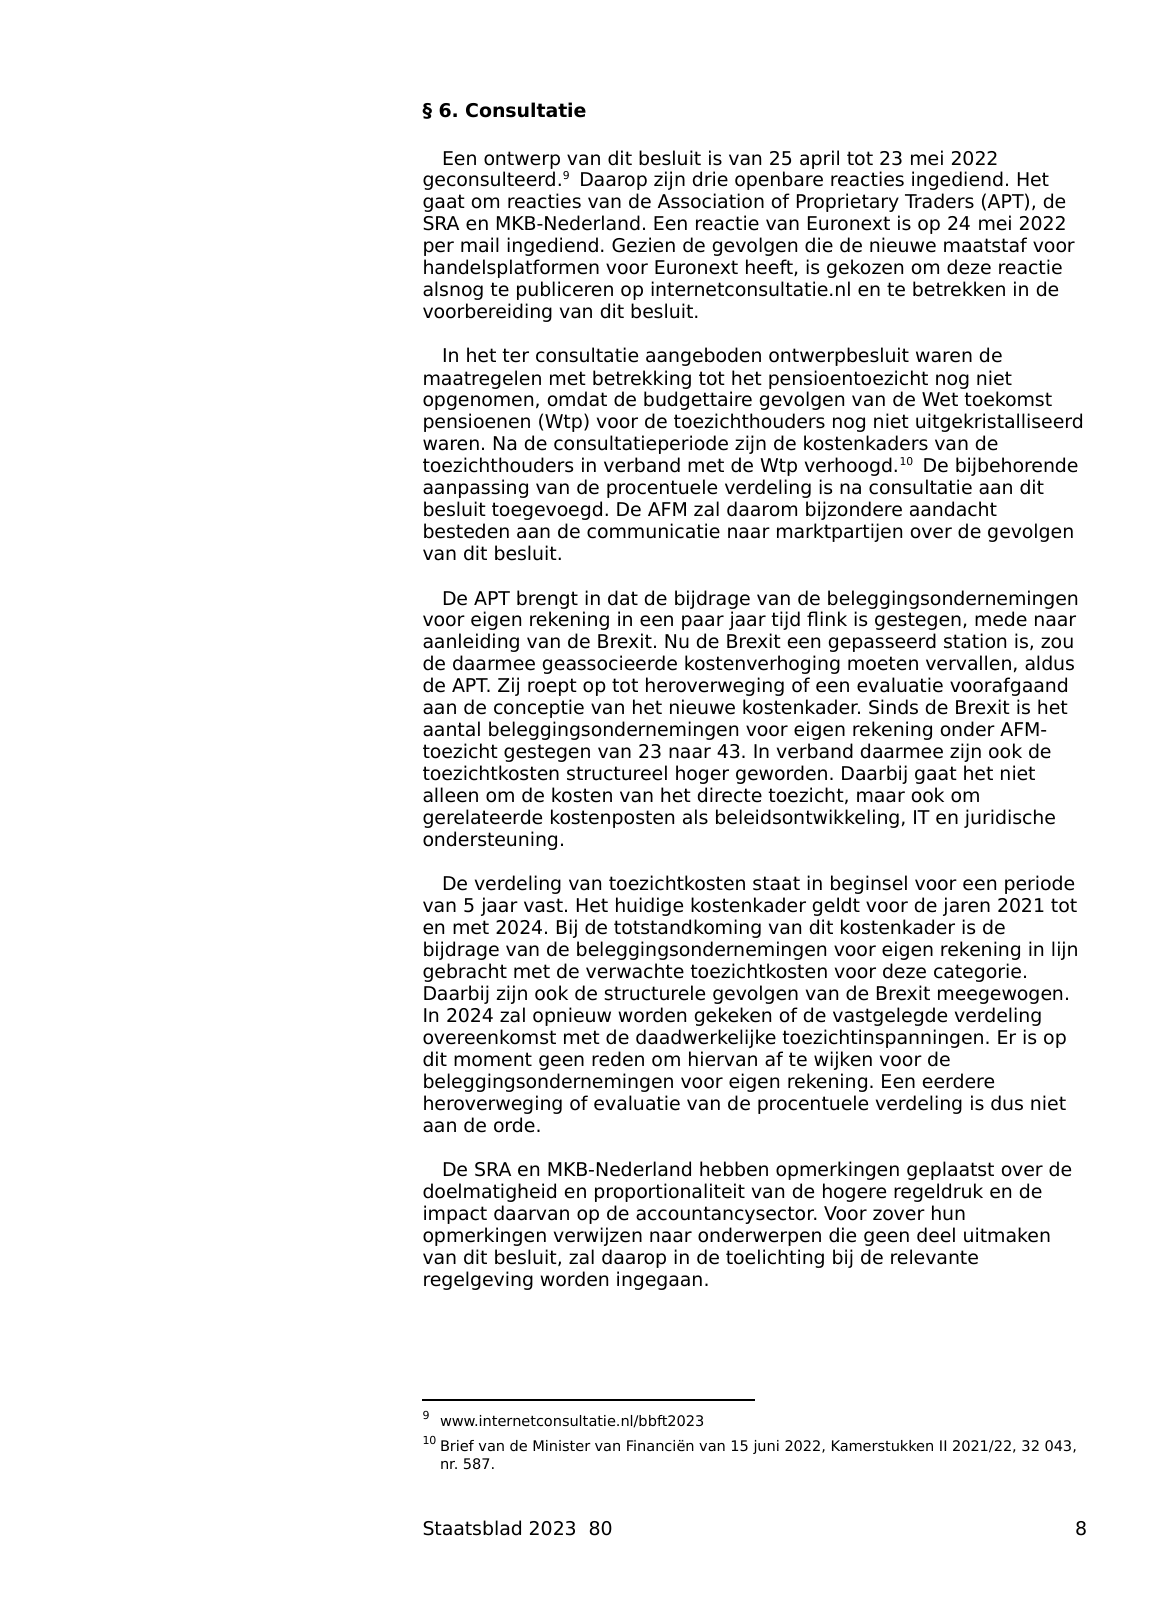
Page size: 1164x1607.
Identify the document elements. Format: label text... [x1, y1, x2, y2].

text In het ter consultatie aangeboden ontwerpbesluit waren de maatregelen met betrekking tot het pensioentoezicht nog niet opgenomen, omdat de budgettaire gevolgen van de Wet toekomst pensioenen (Wtp) voor de toezichthouders nog niet uitgekristalliseerd waren. Na de consultatieperiode zijn de kostenkaders van de toezichthouders in verband met de Wtp verhoogd. De bijbehorende aanpassing van de procentuele verdeling is na consultatie aan dit besluit toegevoegd. De AFM zal daarom bijzondere aandacht besteden aan de communicatie naar marktpartijen over de gevolgen van dit besluit. [422, 345, 1087, 565]
text De APT brengt in dat de bijdrage van de beleggingsondernemingen voor eigen rekening in een paar jaar tijd flink is gestegen, mede naar aanleiding van de Brexit. Nu de Brexit een gepasseerd station is, zou de daarmee geassocieerde kostenverhoging moeten vervallen, aldus de APT. Zij roept op tot heroverweging of een evaluatie voorafgaand aan de conceptie van het nieuwe kostenkader. Sinds de Brexit is het aantal beleggingsondernemingen voor eigen rekening onder AFM-toezicht gestegen van 23 naar 43. In verband daarmee zijn ook de toezichtkosten structureel hoger geworden. Daarbij gaat het niet alleen om de kosten van het directe toezicht, maar ook om gerelateerde kostenposten als beleidsontwikkeling, IT en juridische ondersteuning. [422, 587, 1087, 851]
text Brief van de Minister van Financiën van 15 juni 2022, Kamerstukken II 2021/22, 32 043, nr. 587. [422, 1434, 1087, 1473]
text De verdeling van toezichtkosten staat in beginsel voor een periode van 5 jaar vast. Het huidige kostenkader geldt voor de jaren 2021 tot en met 2024. Bij de totstandkoming van dit kostenkader is de bijdrage van de beleggingsondernemingen voor eigen rekening in lijn gebracht met de verwachte toezichtkosten voor deze categorie. Daarbij zijn ook de structurele gevolgen van de Brexit meegewogen. In 2024 zal opnieuw worden gekeken of de vastgelegde verdeling overeenkomst met de daadwerkelijke toezichtinspanningen. Er is op dit moment geen reden om hiervan af te wijken voor de beleggingsondernemingen voor eigen rekening. Een eerdere heroverweging of evaluatie van de procentuele verdeling is dus niet aan de orde. [422, 873, 1087, 1137]
text www.internetconsultatie.nl/bbft2023 [422, 1409, 1087, 1431]
subtitle § 6. Consultatie [422, 100, 1087, 122]
text De SRA en MKB-Nederland hebben opmerkingen geplaatst over de doelmatigheid en proportionaliteit van de hogere regeldruk en de impact daarvan op de accountancysector. Voor zover hun opmerkingen verwijzen naar onderwerpen die geen deel uitmaken van dit besluit, zal daarop in de toelichting bij de relevante regelgeving worden ingegaan. [422, 1159, 1087, 1291]
text Een ontwerp van dit besluit is van 25 april tot 23 mei 2022 geconsulteerd. Daarop zijn drie openbare reacties ingediend. Het gaat om reacties van de Association of Proprietary Traders (APT), de SRA en MKB-Nederland. Een reactie van Euronext is op 24 mei 2022 per mail ingediend. Gezien de gevolgen die de nieuwe maatstaf voor handelsplatformen voor Euronext heeft, is gekozen om deze reactie alsnog te publiceren op internetconsultatie.nl en te betrekken in de voorbereiding van dit besluit. [422, 147, 1087, 323]
